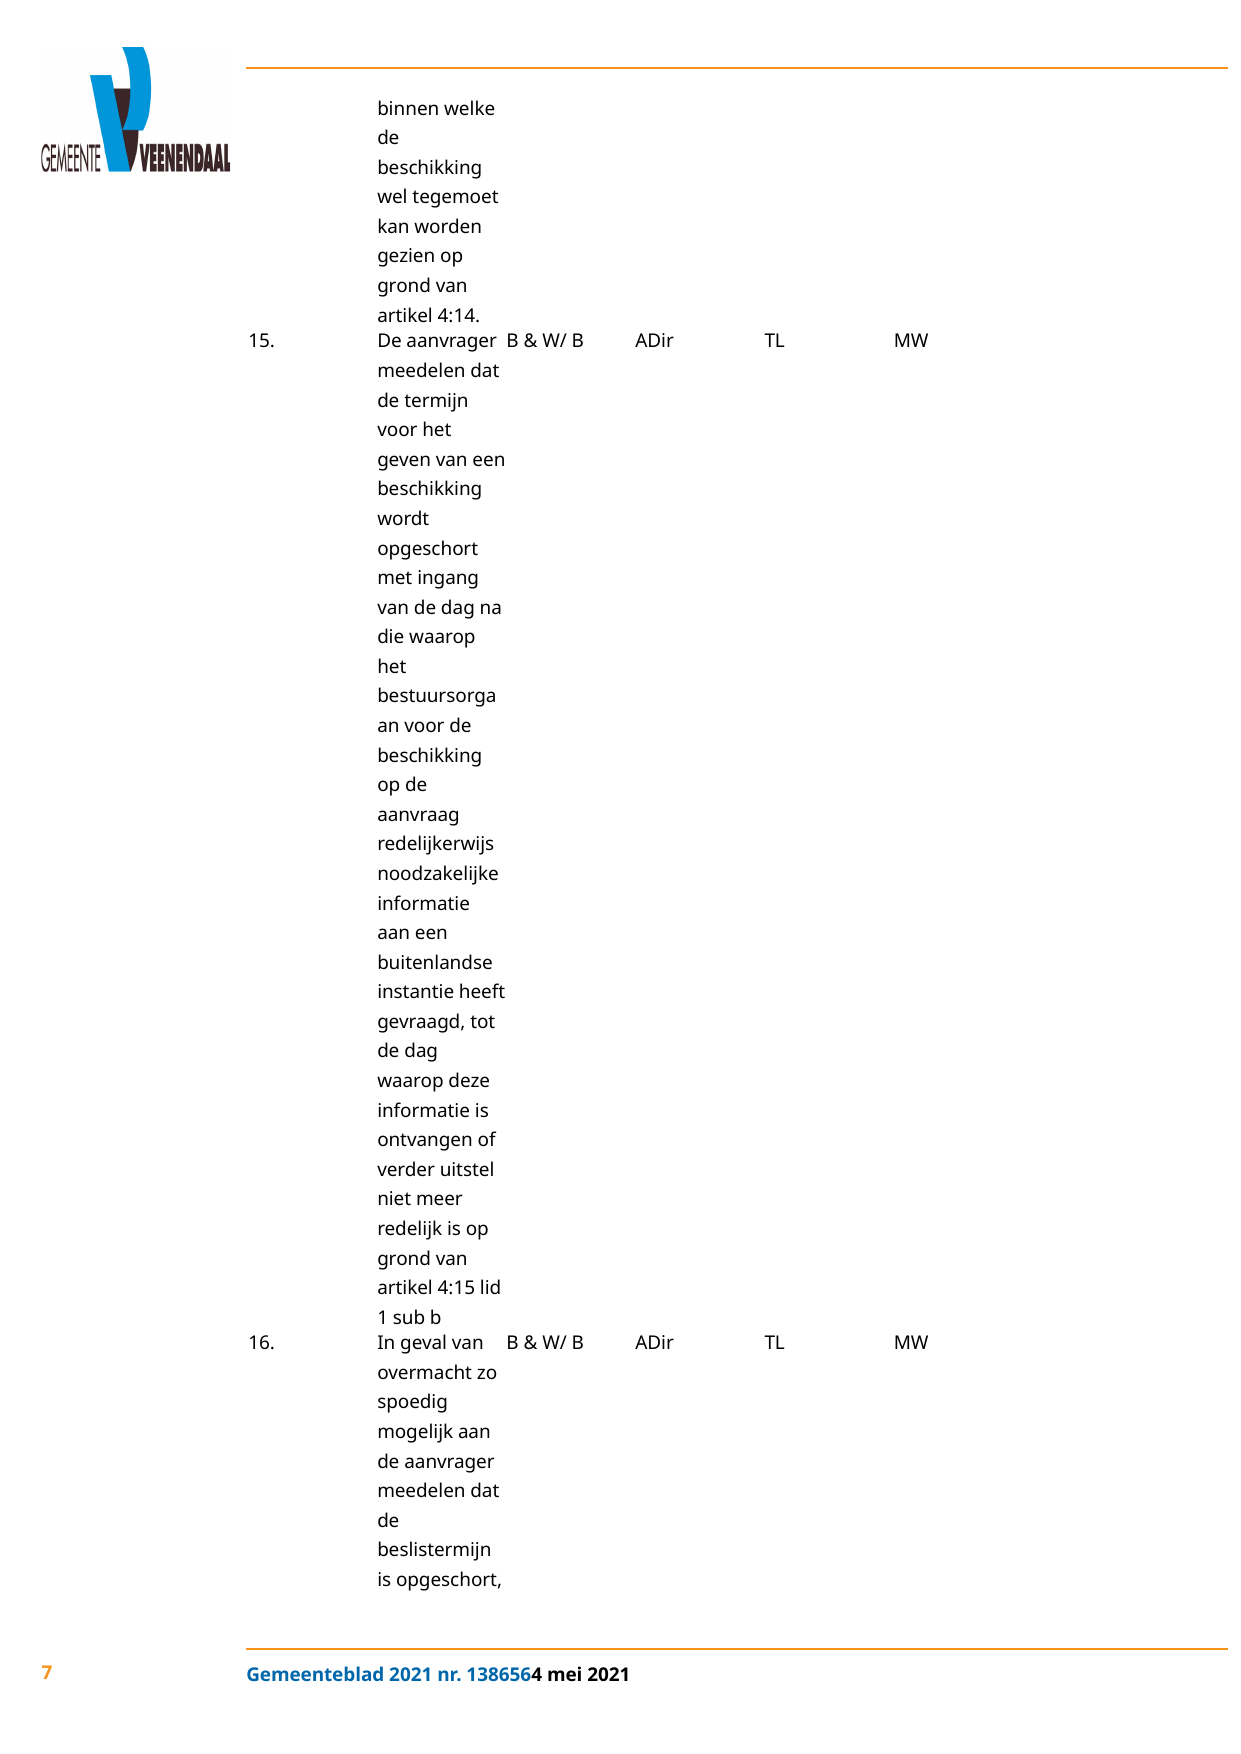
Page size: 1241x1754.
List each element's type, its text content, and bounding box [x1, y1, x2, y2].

table_cell B & W/ B [506, 328, 635, 1329]
table_cell TL [764, 328, 893, 1329]
table_cell [635, 95, 764, 328]
table_cell In geval van overmacht zo spoedig mogelijk aan de aanvrager meedelen dat de beslistermijn is opgeschort, [377, 1330, 506, 1592]
table_cell [764, 95, 893, 328]
table_cell [248, 1330, 377, 1592]
table_cell MW [894, 328, 1022, 1329]
table_cell De aanvrager meedelen dat de termijn voor het geven van een beschikking wordt opgeschort met ingang van de dag na die waarop het bestuursorgaan voor de beschikking op de aanvraag redelijkerwijs noodzakelijke informatie aan een buitenlandse instantie heeft gevraagd, tot de dag waarop deze informatie is ontvangen of verder uitstel niet meer redelijk is op grond van artikel 4:15 lid 1 sub b [377, 328, 506, 1329]
table_cell [1023, 1330, 1152, 1592]
table_cell [248, 328, 377, 1329]
table_cell [506, 95, 635, 328]
picture [123, 47, 231, 172]
table_cell ADir [635, 328, 764, 1329]
table_cell TL [764, 1330, 893, 1592]
table_cell [1023, 328, 1152, 1329]
table_cell [1023, 95, 1152, 328]
table_cell [248, 95, 377, 328]
table_cell [894, 95, 1022, 328]
table_cell MW [894, 1330, 1022, 1592]
table_cell ADir [635, 1330, 764, 1592]
picture [41, 47, 130, 172]
table_cell binnen welke de beschikking wel tegemoet kan worden gezien op grond van artikel 4:14. [377, 95, 506, 328]
table_cell B & W/ B [506, 1330, 635, 1592]
